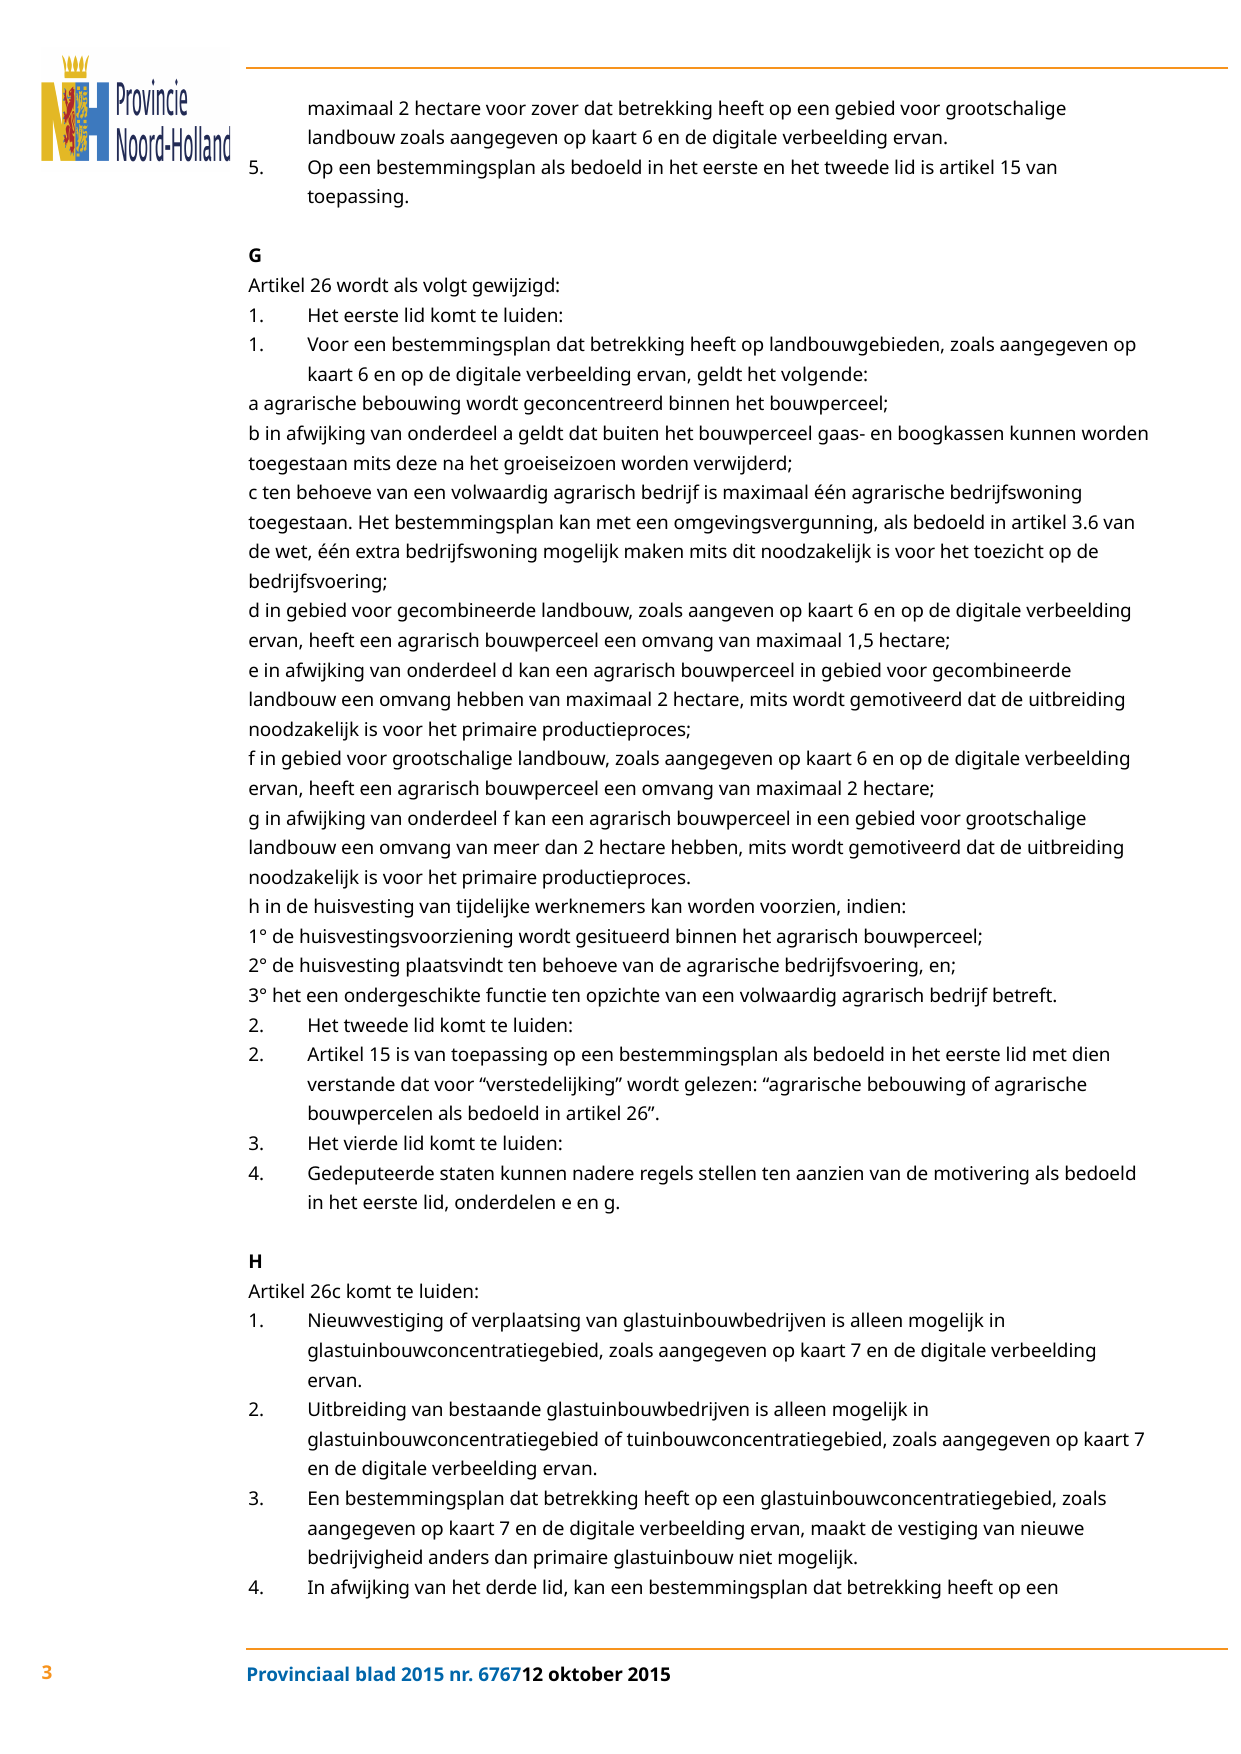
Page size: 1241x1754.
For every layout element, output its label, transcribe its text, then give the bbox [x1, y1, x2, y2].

text 3° het een ondergeschikte functie ten opzichte van een volwaardig agrarisch bedrijf betreft. [248, 982, 1152, 1008]
list Voor een bestemmingsplan dat betrekking heeft op landbouwgebieden, zoals aangegeven op kaart 6 en op de digitale verbeelding ervan, geldt het volgende: [248, 331, 1152, 387]
text H [248, 1248, 1152, 1274]
text c ten behoeve van een volwaardig agrarisch bedrijf is maximaal één agrarische bedrijfswoning toegestaan. Het bestemmingsplan kan met een omgevingsvergunning, als bedoeld in artikel 3.6 van de wet, één extra bedrijfswoning mogelijk maken mits dit noodzakelijk is voor het toezicht op de bedrijfsvoering; [248, 479, 1152, 594]
text d in gebied voor gecombineerde landbouw, zoals aangeven op kaart 6 en op de digitale verbeelding ervan, heeft een agrarisch bouwperceel een omvang van maximaal 1,5 hectare; [248, 598, 1152, 653]
list Het eerste lid komt te luiden: [248, 302, 1152, 328]
text h in de huisvesting van tijdelijke werknemers kan worden voorzien, indien: [248, 893, 1152, 919]
list Uitbreiding van bestaande glastuinbouwbedrijven is alleen mogelijk in glastuinbouwconcentratiegebied of tuinbouwconcentratiegebied, zoals aangegeven op kaart 7 en de digitale verbeelding ervan. [248, 1396, 1152, 1481]
list Nieuwvestiging of verplaatsing van glastuinbouwbedrijven is alleen mogelijk in glastuinbouwconcentratiegebied, zoals aangegeven op kaart 7 en de digitale verbeelding ervan. [248, 1308, 1152, 1393]
text G [248, 243, 1152, 268]
list Op een bestemmingsplan als bedoeld in het eerste en het tweede lid is artikel 15 van toepassing. [248, 154, 1152, 209]
list Gedeputeerde staten kunnen nadere regels stellen ten aanzien van de motivering als bedoeld in het eerste lid, onderdelen e en g. [248, 1160, 1152, 1215]
text b in afwijking van onderdeel a geldt dat buiten het bouwperceel gaas- en boogkassen kunnen worden toegestaan mits deze na het groeiseizoen worden verwijderd; [248, 420, 1152, 476]
text g in afwijking van onderdeel f kan een agrarisch bouwperceel in een gebied voor grootschalige landbouw een omvang van meer dan 2 hectare hebben, mits wordt gemotiveerd dat de uitbreiding noodzakelijk is voor het primaire productieproces. [248, 805, 1152, 890]
list maximaal 2 hectare voor zover dat betrekking heeft op een gebied voor grootschalige landbouw zoals aangegeven op kaart 6 en de digitale verbeelding ervan. [248, 95, 1152, 150]
text a agrarische bebouwing wordt geconcentreerd binnen het bouwperceel; [248, 391, 1152, 416]
picture [41, 47, 231, 172]
list Een bestemmingsplan dat betrekking heeft op een glastuinbouwconcentratiegebied, zoals aangegeven op kaart 7 en de digitale verbeelding ervan, maakt de vestiging van nieuwe bedrijvigheid anders dan primaire glastuinbouw niet mogelijk. [248, 1485, 1152, 1570]
list Het tweede lid komt te luiden: [248, 1012, 1152, 1038]
text Artikel 26 wordt als volgt gewijzigd: [248, 272, 1152, 298]
list Het vierde lid komt te luiden: [248, 1130, 1152, 1156]
text f in gebied voor grootschalige landbouw, zoals aangegeven op kaart 6 en op de digitale verbeelding ervan, heeft een agrarisch bouwperceel een omvang van maximaal 2 hectare; [248, 746, 1152, 801]
list In afwijking van het derde lid, kan een bestemmingsplan dat betrekking heeft op een [248, 1574, 1152, 1600]
text e in afwijking van onderdeel d kan een agrarisch bouwperceel in gebied voor gecombineerde landbouw een omvang hebben van maximaal 2 hectare, mits wordt gemotiveerd dat de uitbreiding noodzakelijk is voor het primaire productieproces; [248, 657, 1152, 742]
text Artikel 26c komt te luiden: [248, 1278, 1152, 1304]
list Artikel 15 is van toepassing op een bestemmingsplan als bedoeld in het eerste lid met dien verstande dat voor “verstedelijking” wordt gelezen: “agrarische bebouwing of agrarische bouwpercelen als bedoeld in artikel 26”. [248, 1041, 1152, 1126]
text 2° de huisvesting plaatsvindt ten behoeve van de agrarische bedrijfsvoering, en; [248, 953, 1152, 978]
text 1° de huisvestingsvoorziening wordt gesitueerd binnen het agrarisch bouwperceel; [248, 923, 1152, 949]
